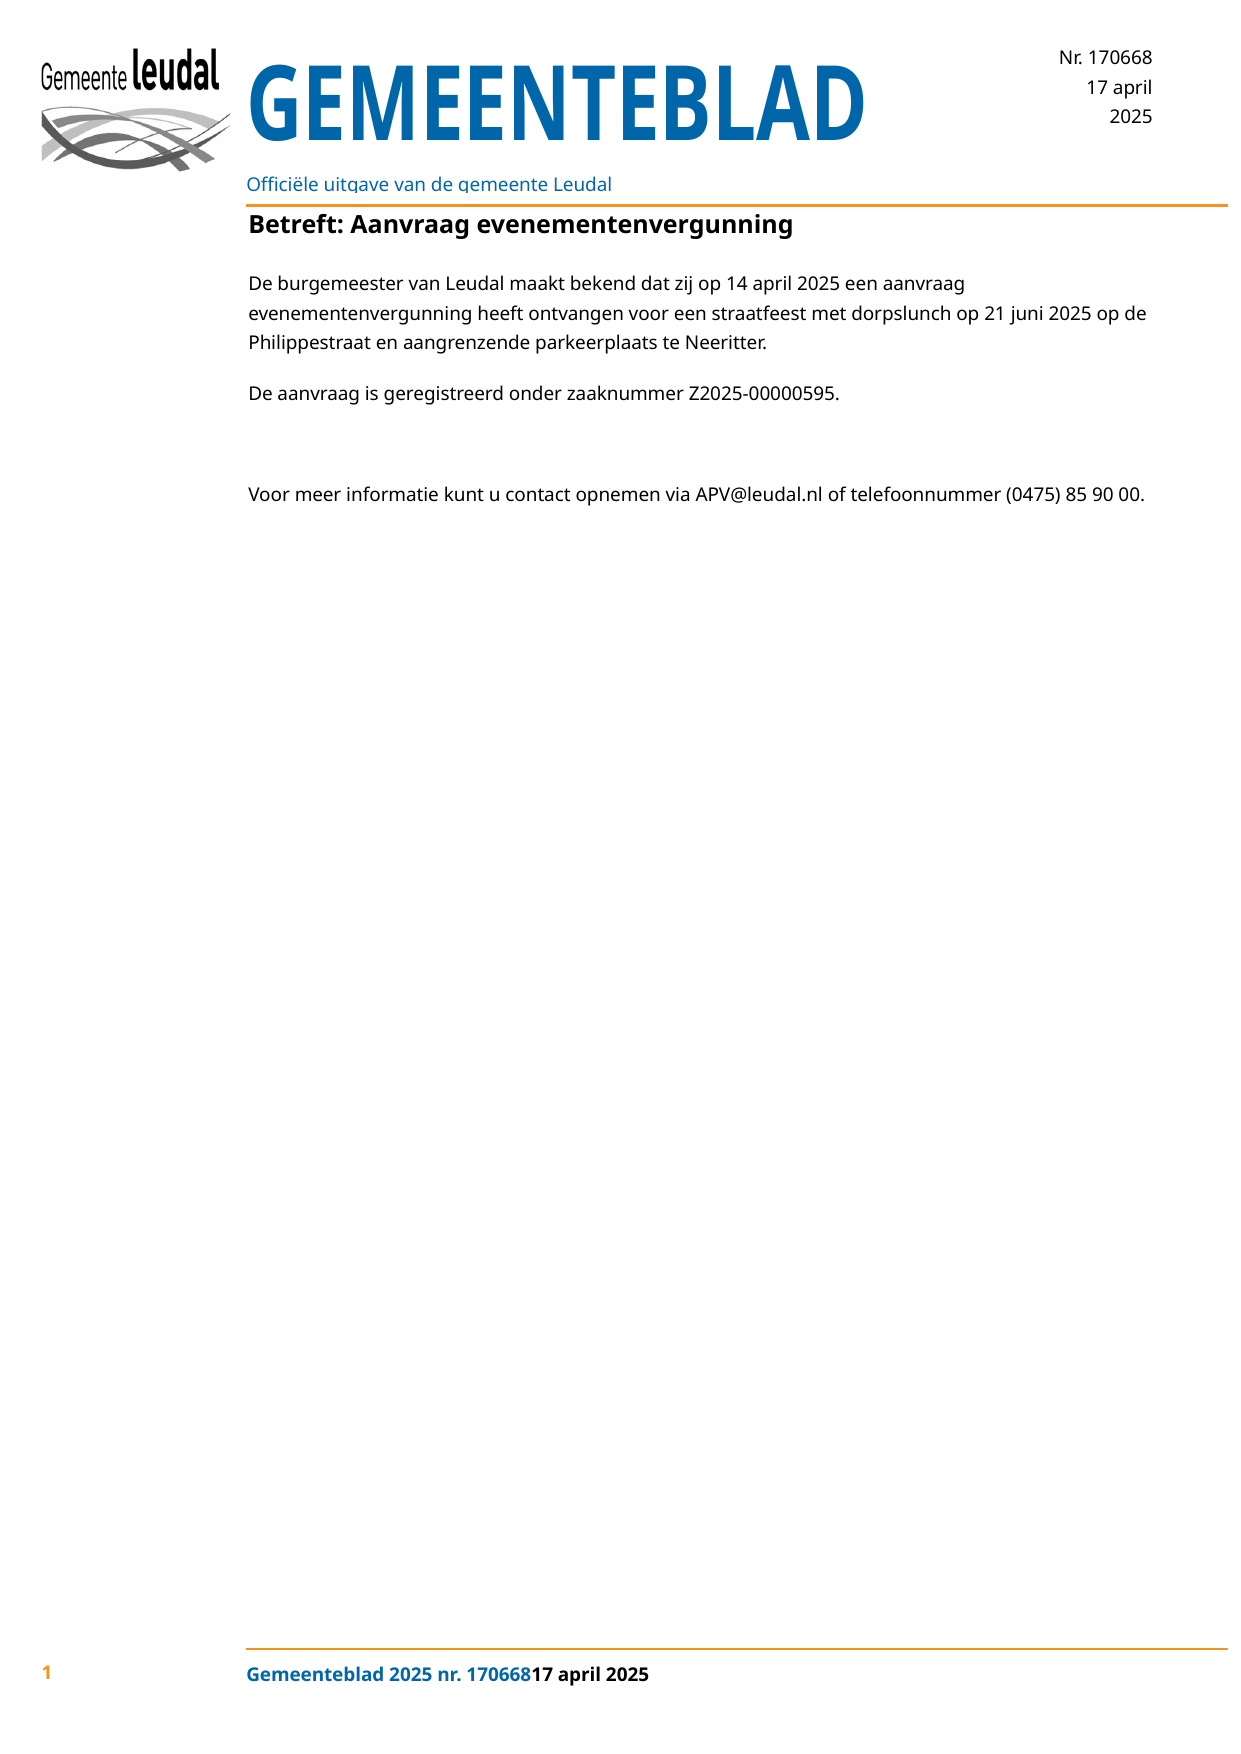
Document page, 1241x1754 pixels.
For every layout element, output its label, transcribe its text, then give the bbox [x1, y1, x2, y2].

text De aanvraag is geregistreerd onder zaaknummer Z2025-00000595. [248, 380, 1152, 406]
text Betreft: Aanvraag evenementenvergunning [248, 207, 1152, 241]
picture [41, 47, 231, 172]
text De burgemeester van Leudal maakt bekend dat zij op 14 april 2025 een aanvraag evenementenvergunning heeft ontvangen voor een straatfeest met dorpslunch op 21 juni 2025 op de Philippestraat en aangrenzende parkeerplaats te Neeritter. [248, 270, 1152, 355]
text Voor meer informatie kunt u contact opnemen via APV@leudal.nl of telefoonnummer (0475) 85 90 00. [248, 481, 1152, 506]
